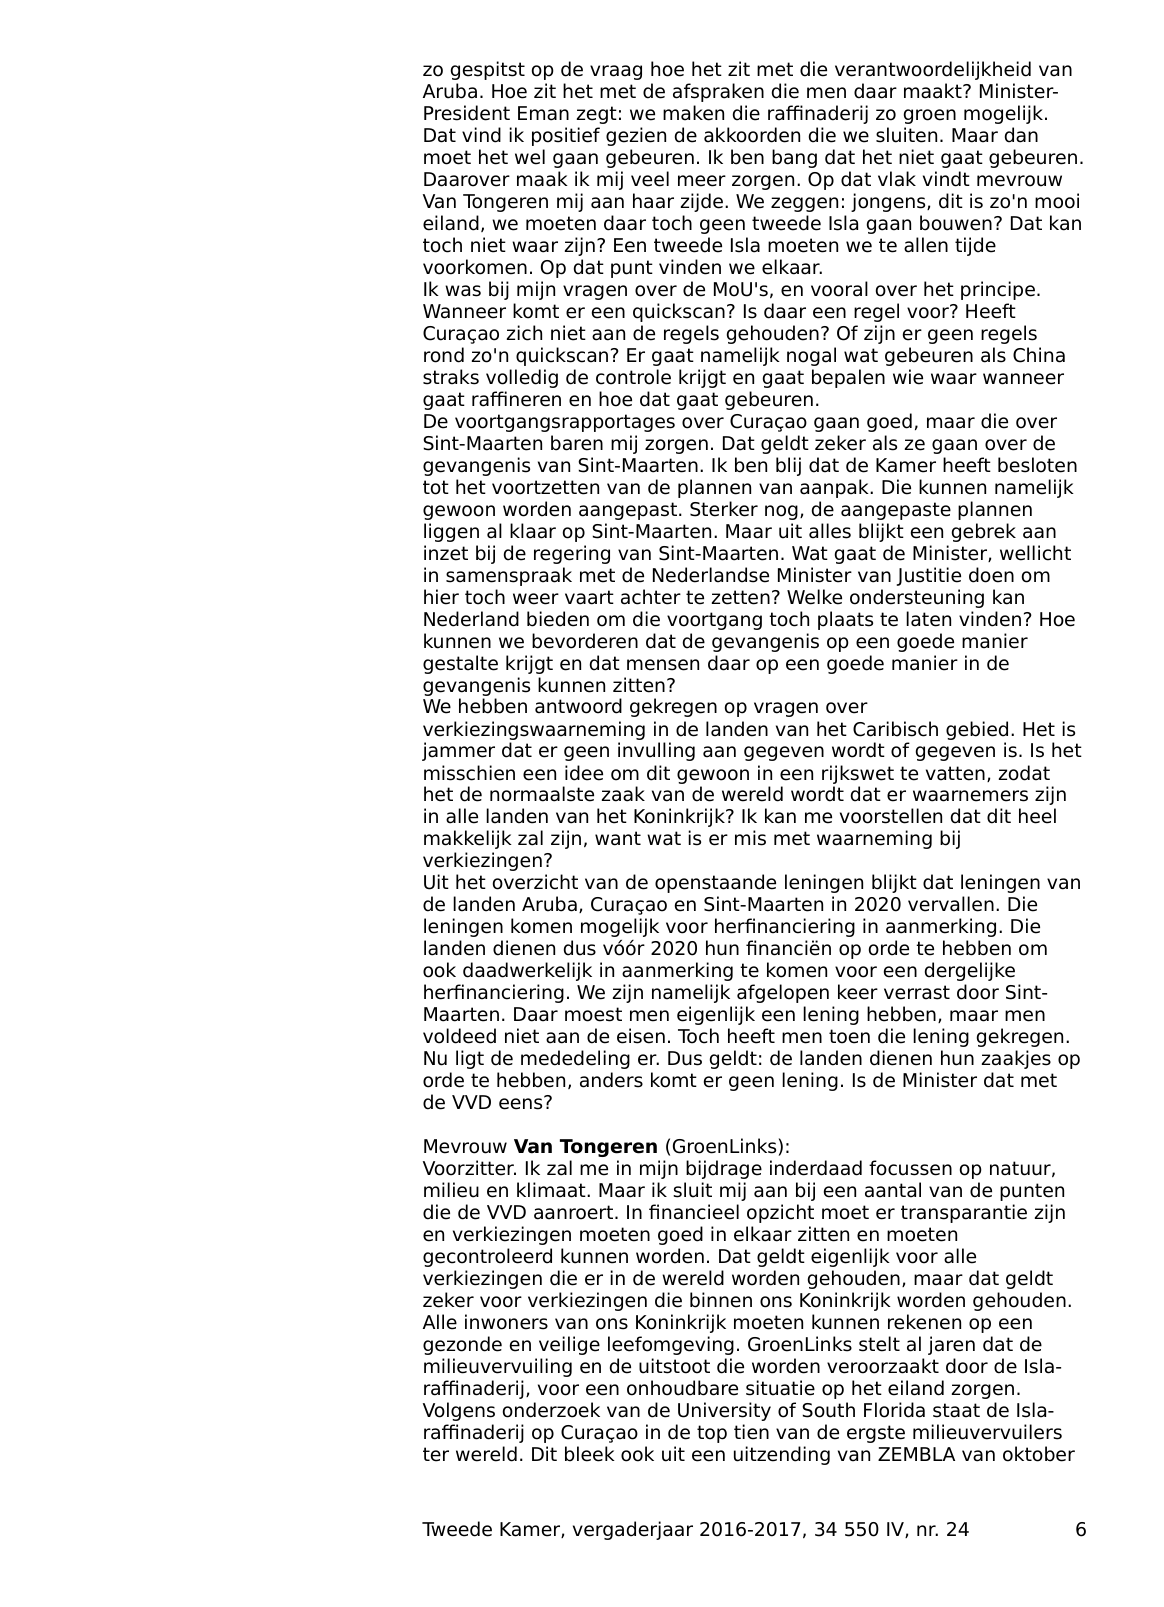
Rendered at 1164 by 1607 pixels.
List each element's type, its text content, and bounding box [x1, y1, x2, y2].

text Mevrouw Van Tongeren (GroenLinks): [422, 1136, 1087, 1158]
text Uit het overzicht van de openstaande leningen blijkt dat leningen van de landen Aruba, Curaçao en Sint-Maarten in 2020 vervallen. Die leningen komen mogelijk voor herfinanciering in aanmerking. Die landen dienen dus vóór 2020 hun financiën op orde te hebben om ook daadwerkelijk in aanmerking te komen voor een dergelijke herfinanciering. We zijn namelijk afgelopen keer verrast door Sint-Maarten. Daar moest men eigenlijk een lening hebben, maar men voldeed niet aan de eisen. Toch heeft men toen die lening gekregen. Nu ligt de mededeling er. Dus geldt: de landen dienen hun zaakjes op orde te hebben, anders komt er geen lening. Is de Minister dat met de VVD eens? [422, 872, 1087, 1114]
text Voorzitter. Ik zal me in mijn bijdrage inderdaad focussen op natuur, milieu en klimaat. Maar ik sluit mij aan bij een aantal van de punten die de VVD aanroert. In financieel opzicht moet er transparantie zijn en verkiezingen moeten goed in elkaar zitten en moeten gecontroleerd kunnen worden. Dat geldt eigenlijk voor alle verkiezingen die er in de wereld worden gehouden, maar dat geldt zeker voor verkiezingen die binnen ons Koninkrijk worden gehouden. [422, 1158, 1087, 1312]
text Alle inwoners van ons Koninkrijk moeten kunnen rekenen op een gezonde en veilige leefomgeving. GroenLinks stelt al jaren dat de milieuvervuiling en de uitstoot die worden veroorzaakt door de Isla-raffinaderij, voor een onhoudbare situatie op het eiland zorgen. Volgens onderzoek van de University of South Florida staat de Isla-raffinaderij op Curaçao in de top tien van de ergste milieuvervuilers ter wereld. Dit bleek ook uit een uitzending van ZEMBLA van oktober [422, 1312, 1087, 1466]
text We hebben antwoord gekregen op vragen over verkiezingswaarneming in de landen van het Caribisch gebied. Het is jammer dat er geen invulling aan gegeven wordt of gegeven is. Is het misschien een idee om dit gewoon in een rijkswet te vatten, zodat het de normaalste zaak van de wereld wordt dat er waarnemers zijn in alle landen van het Koninkrijk? Ik kan me voorstellen dat dit heel makkelijk zal zijn, want wat is er mis met waarneming bij verkiezingen? [422, 696, 1087, 872]
text De voortgangsrapportages over Curaçao gaan goed, maar die over Sint-Maarten baren mij zorgen. Dat geldt zeker als ze gaan over de gevangenis van Sint-Maarten. Ik ben blij dat de Kamer heeft besloten tot het voortzetten van de plannen van aanpak. Die kunnen namelijk gewoon worden aangepast. Sterker nog, de aangepaste plannen liggen al klaar op Sint-Maarten. Maar uit alles blijkt een gebrek aan inzet bij de regering van Sint-Maarten. Wat gaat de Minister, wellicht in samenspraak met de Nederlandse Minister van Justitie doen om hier toch weer vaart achter te zetten? Welke ondersteuning kan Nederland bieden om die voortgang toch plaats te laten vinden? Hoe kunnen we bevorderen dat de gevangenis op een goede manier gestalte krijgt en dat mensen daar op een goede manier in de gevangenis kunnen zitten? [422, 411, 1087, 696]
text Ik was bij mijn vragen over de MoU's, en vooral over het principe. Wanneer komt er een quickscan? Is daar een regel voor? Heeft Curaçao zich niet aan de regels gehouden? Of zijn er geen regels rond zo'n quickscan? Er gaat namelijk nogal wat gebeuren als China straks volledig de controle krijgt en gaat bepalen wie waar wanneer gaat raffineren en hoe dat gaat gebeuren. [422, 279, 1087, 411]
text zo gespitst op de vraag hoe het zit met die verantwoordelijkheid van Aruba. Hoe zit het met de afspraken die men daar maakt? Minister-President Eman zegt: we maken die raffinaderij zo groen mogelijk. Dat vind ik positief gezien de akkoorden die we sluiten. Maar dan moet het wel gaan gebeuren. Ik ben bang dat het niet gaat gebeuren. Daarover maak ik mij veel meer zorgen. Op dat vlak vindt mevrouw Van Tongeren mij aan haar zijde. We zeggen: jongens, dit is zo'n mooi eiland, we moeten daar toch geen tweede Isla gaan bouwen? Dat kan toch niet waar zijn? Een tweede Isla moeten we te allen tijde voorkomen. Op dat punt vinden we elkaar. [422, 59, 1087, 279]
